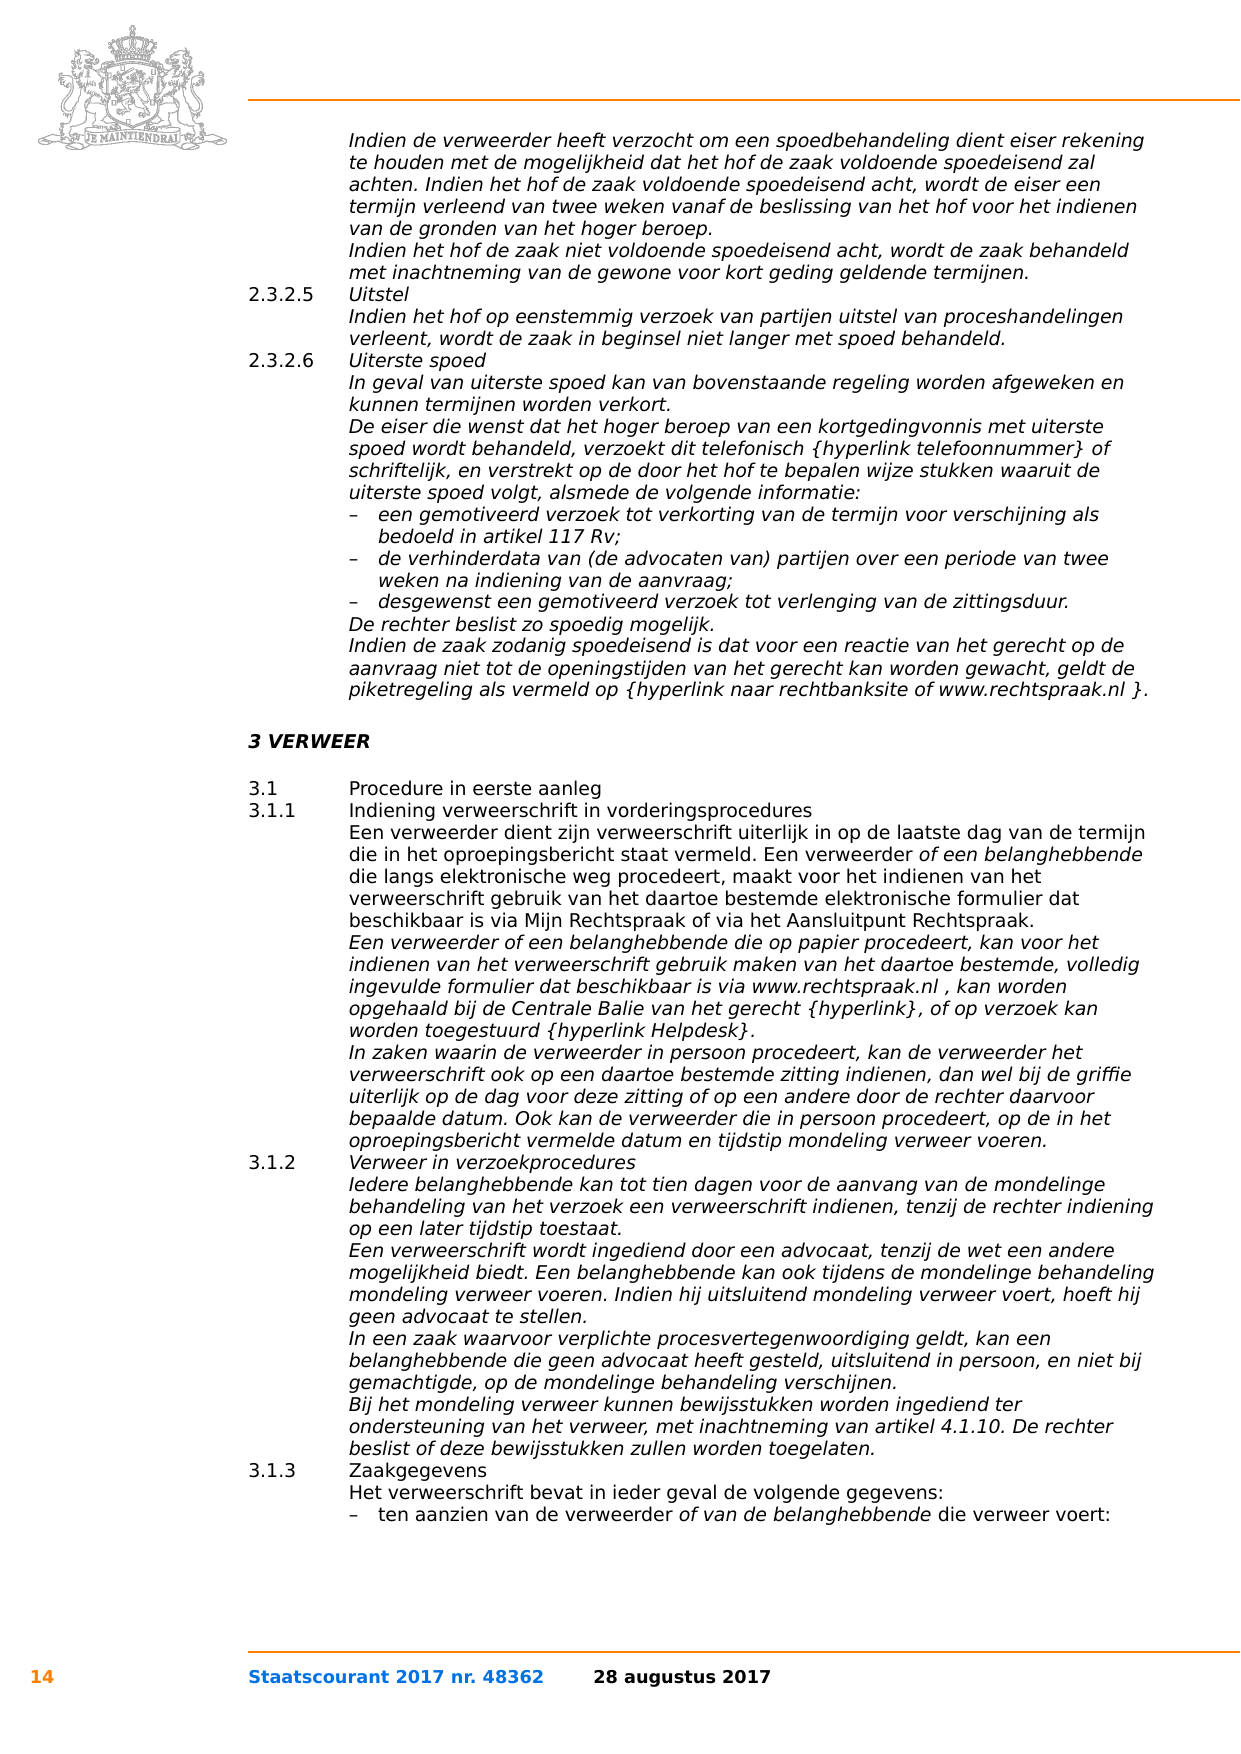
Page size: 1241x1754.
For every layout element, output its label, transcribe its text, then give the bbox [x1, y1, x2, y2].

text Indien het hof op eenstemmig verzoek van partijen uitstel van proceshandelingen verleent, wordt de zaak in beginsel niet langer met spoed behandeld. [348, 306, 1163, 350]
text – een gemotiveerd verzoek tot verkorting van de termijn voor verschijning als bedoeld in artikel 117 Rv; [348, 503, 1163, 547]
text In zaken waarin de verweerder in persoon procedeert, kan de verweerder het verweerschrift ook op een daartoe bestemde zitting indienen, dan wel bij de griffie uiterlijk op de dag voor deze zitting of op een andere door de rechter daarvoor bepaalde datum. Ook kan de verweerder die in persoon procedeert, op de in het oproepingsbericht vermelde datum en tijdstip mondeling verweer voeren. [348, 1042, 1163, 1152]
text – de verhinderdata van (de advocaten van) partijen over een periode van twee weken na indiening van de aanvraag; [348, 547, 1163, 591]
picture [38, 25, 227, 150]
text In een zaak waarvoor verplichte procesvertegenwoordiging geldt, kan een belanghebbende die geen advocaat heeft gesteld, uitsluitend in persoon, en niet bij gemachtigde, op de mondelinge behandeling verschijnen. [348, 1328, 1163, 1394]
text Een verweerder dient zijn verweerschrift uiterlijk in op de laatste dag van de termijn die in het oproepingsbericht staat vermeld. Een verweerder of een belanghebbende die langs elektronische weg procedeert, maakt voor het indienen van het verweerschrift gebruik van het daartoe bestemde elektronische formulier dat beschikbaar is via Mijn Rechtspraak of via het Aansluitpunt Rechtspraak. [348, 822, 1163, 932]
text Indien de zaak zodanig spoedeisend is dat voor een reactie van het gerecht op de aanvraag niet tot de openingstijden van het gerecht kan worden gewacht, geldt de piketregeling als vermeld op {hyperlink naar rechtbanksite of www.rechtspraak.nl }. [348, 635, 1163, 701]
text Het verweerschrift bevat in ieder geval de volgende gegevens: [348, 1482, 1163, 1504]
text 3.1.1 Indiening verweerschrift in vorderingsprocedures [248, 800, 1163, 822]
text Bij het mondeling verweer kunnen bewijsstukken worden ingediend ter ondersteuning van het verweer, met inachtneming van artikel 4.1.10. De rechter beslist of deze bewijsstukken zullen worden toegelaten. [348, 1394, 1163, 1460]
text Iedere belanghebbende kan tot tien dagen voor de aanvang van de mondelinge behandeling van het verzoek een verweerschrift indienen, tenzij de rechter indiening op een later tijdstip toestaat. [348, 1174, 1163, 1240]
text 2.3.2.5 Uitstel [248, 284, 1163, 306]
subtitle 3 VERWEER [248, 731, 1163, 753]
text 2.3.2.6 Uiterste spoed [248, 350, 1163, 372]
text Een verweerder of een belanghebbende die op papier procedeert, kan voor het indienen van het verweerschrift gebruik maken van het daartoe bestemde, volledig ingevulde formulier dat beschikbaar is via www.rechtspraak.nl , kan worden opgehaald bij de Centrale Balie van het gerecht {hyperlink}, of op verzoek kan worden toegestuurd {hyperlink Helpdesk}. [348, 932, 1163, 1042]
text De rechter beslist zo spoedig mogelijk. [348, 613, 1163, 635]
text – desgewenst een gemotiveerd verzoek tot verlenging van de zittingsduur. [348, 591, 1163, 613]
text De eiser die wenst dat het hoger beroep van een kortgedingvonnis met uiterste spoed wordt behandeld, verzoekt dit telefonisch {hyperlink telefoonnummer} of schriftelijk, en verstrekt op de door het hof te bepalen wijze stukken waaruit de uiterste spoed volgt, alsmede de volgende informatie: [348, 416, 1163, 503]
text Indien de verweerder heeft verzocht om een spoedbehandeling dient eiser rekening te houden met de mogelijkheid dat het hof de zaak voldoende spoedeisend zal achten. Indien het hof de zaak voldoende spoedeisend acht, wordt de eiser een termijn verleend van twee weken vanaf de beslissing van het hof voor het indienen van de gronden van het hoger beroep. [348, 130, 1163, 240]
text In geval van uiterste spoed kan van bovenstaande regeling worden afgeweken en kunnen termijnen worden verkort. [348, 372, 1163, 416]
text Een verweerschrift wordt ingediend door een advocaat, tenzij de wet een andere mogelijkheid biedt. Een belanghebbende kan ook tijdens de mondelinge behandeling mondeling verweer voeren. Indien hij uitsluitend mondeling verweer voert, hoeft hij geen advocaat te stellen. [348, 1240, 1163, 1328]
text 3.1.3 Zaakgegevens [248, 1460, 1163, 1482]
text Indien het hof de zaak niet voldoende spoedeisend acht, wordt de zaak behandeld met inachtneming van de gewone voor kort geding geldende termijnen. [348, 240, 1163, 284]
text – ten aanzien van de verweerder of van de belanghebbende die verweer voert: [348, 1504, 1163, 1526]
text 3.1 Procedure in eerste aanleg [248, 778, 1163, 800]
text 3.1.2 Verweer in verzoekprocedures [248, 1152, 1163, 1174]
